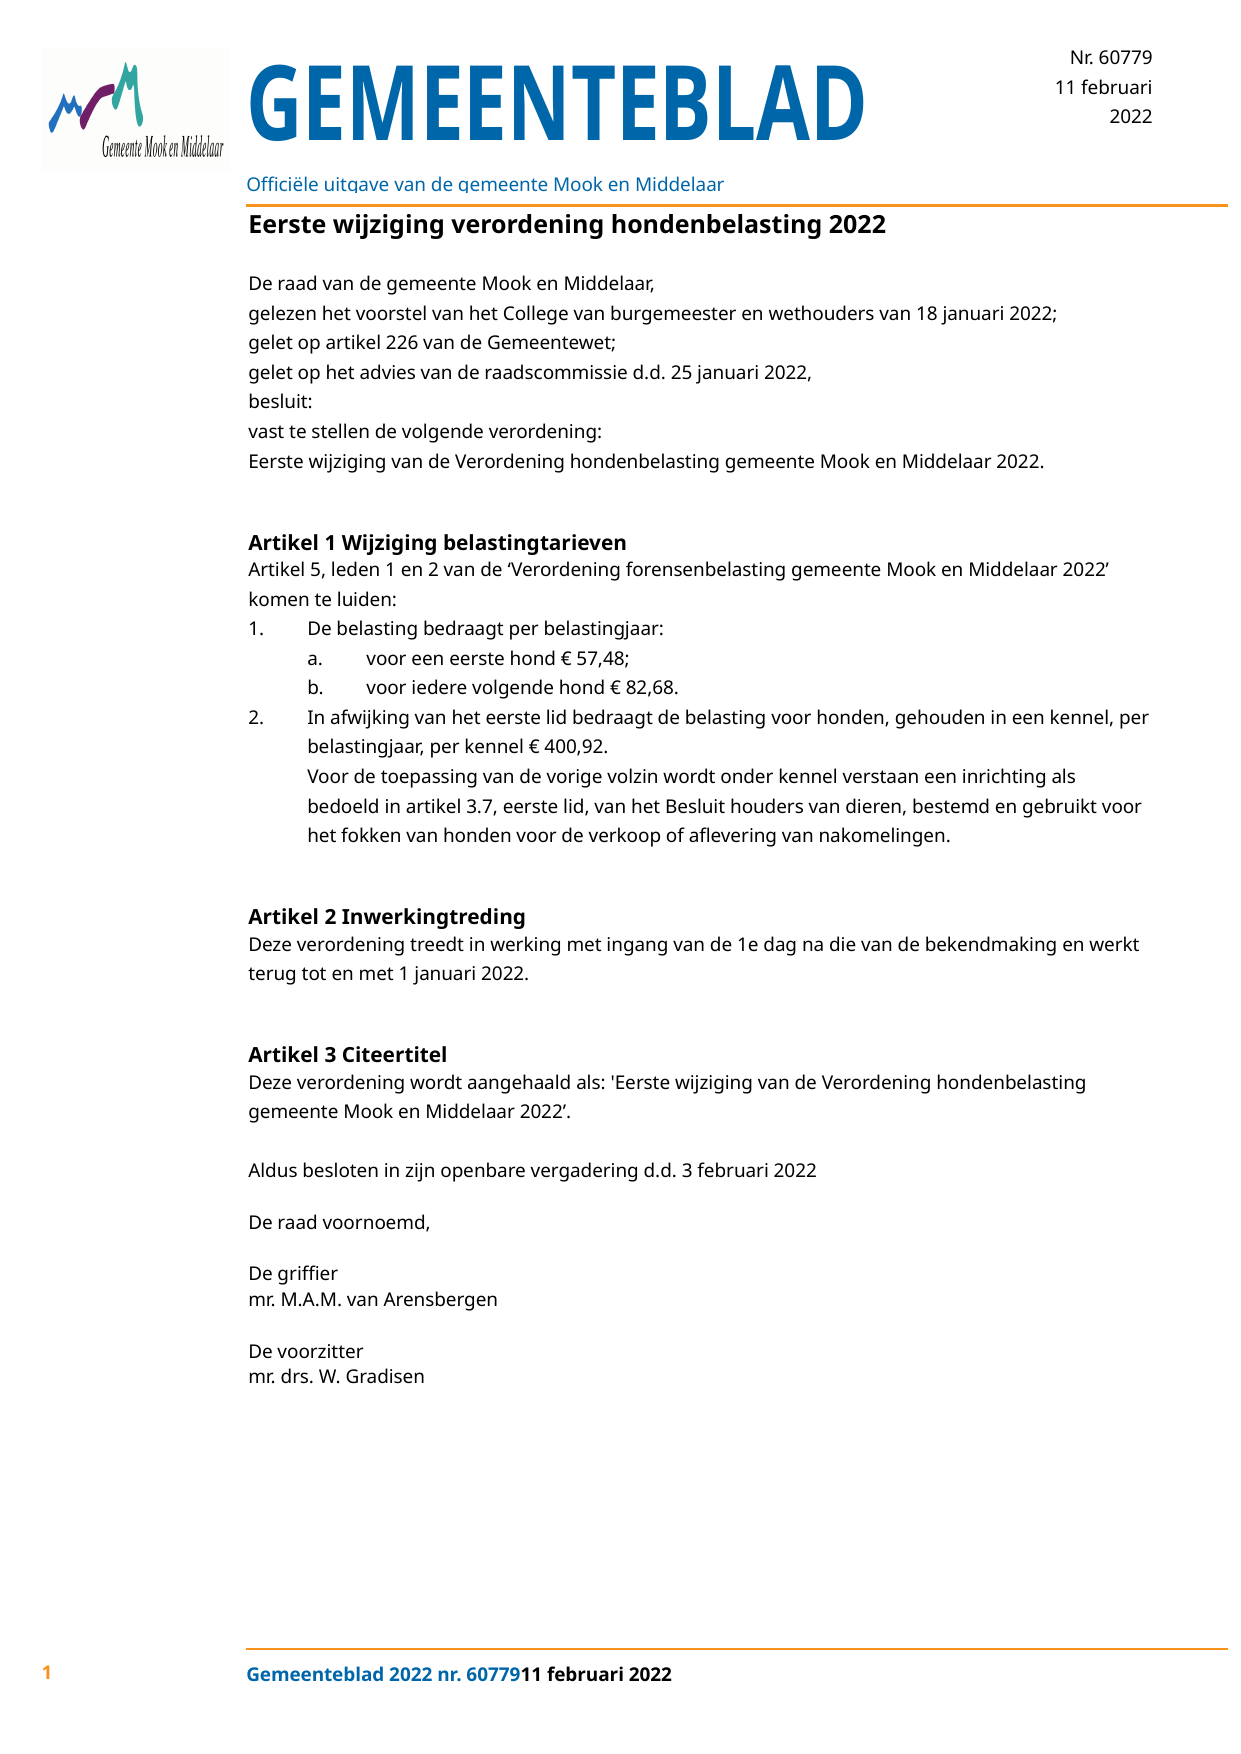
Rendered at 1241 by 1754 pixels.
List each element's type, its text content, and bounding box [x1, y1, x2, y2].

text vast te stellen de volgende verordening: [248, 418, 1152, 444]
text Artikel 5, leden 1 en 2 van de ‘Verordening forensenbelasting gemeente Mook en Middelaar 2022’ komen te luiden: [248, 556, 1152, 612]
text Eerste wijziging van de Verordening hondenbelasting gemeente Mook en Middelaar 2022. [248, 448, 1152, 473]
text Artikel 1 Wijziging belastingtarieven [248, 528, 1152, 556]
list voor iedere volgende hond € 82,68. [307, 674, 1152, 700]
list voor een eerste hond € 57,48; [307, 645, 1152, 671]
text Deze verordening treedt in werking met ingang van de 1e dag na die van de bekendmaking en werkt terug tot en met 1 januari 2022. [248, 931, 1152, 986]
text De griffier [248, 1261, 1152, 1286]
text Artikel 3 Citeertitel [248, 1041, 1152, 1069]
list In afwijking van het eerste lid bedraagt de belasting voor honden, gehouden in een kennel, per belastingjaar, per kennel € 400,92. [248, 704, 1152, 759]
picture [41, 47, 231, 172]
text gelet op het advies van de raadscommissie d.d. 25 januari 2022, [248, 359, 1152, 385]
text De raad van de gemeente Mook en Middelaar, [248, 270, 1152, 296]
list De belasting bedraagt per belastingjaar: [248, 615, 1152, 641]
text Aldus besloten in zijn openbare vergadering d.d. 3 februari 2022 [248, 1158, 1152, 1183]
text De voorzitter [248, 1338, 1152, 1363]
text Artikel 2 Inwerkingtreding [248, 902, 1152, 931]
text De raad voornoemd, [248, 1209, 1152, 1235]
list Voor de toepassing van de vorige volzin wordt onder kennel verstaan een inrichting als bedoeld in artikel 3.7, eerste lid, van het Besluit houders van dieren, bestemd en gebruikt voor het fokken van honden voor de verkoop of aflevering van nakomelingen. [248, 763, 1152, 848]
text besluit: [248, 389, 1152, 414]
text mr. drs. W. Gradisen [248, 1363, 1152, 1389]
text gelet op artikel 226 van de Gemeentewet; [248, 329, 1152, 355]
text mr. M.A.M. van Arensbergen [248, 1286, 1152, 1312]
text gelezen het voorstel van het College van burgemeester en wethouders van 18 januari 2022; [248, 300, 1152, 326]
text Deze verordening wordt aangehaald als: 'Eerste wijziging van de Verordening hondenbelasting gemeente Mook en Middelaar 2022’. [248, 1069, 1152, 1124]
text Eerste wijziging verordening hondenbelasting 2022 [248, 207, 1152, 241]
